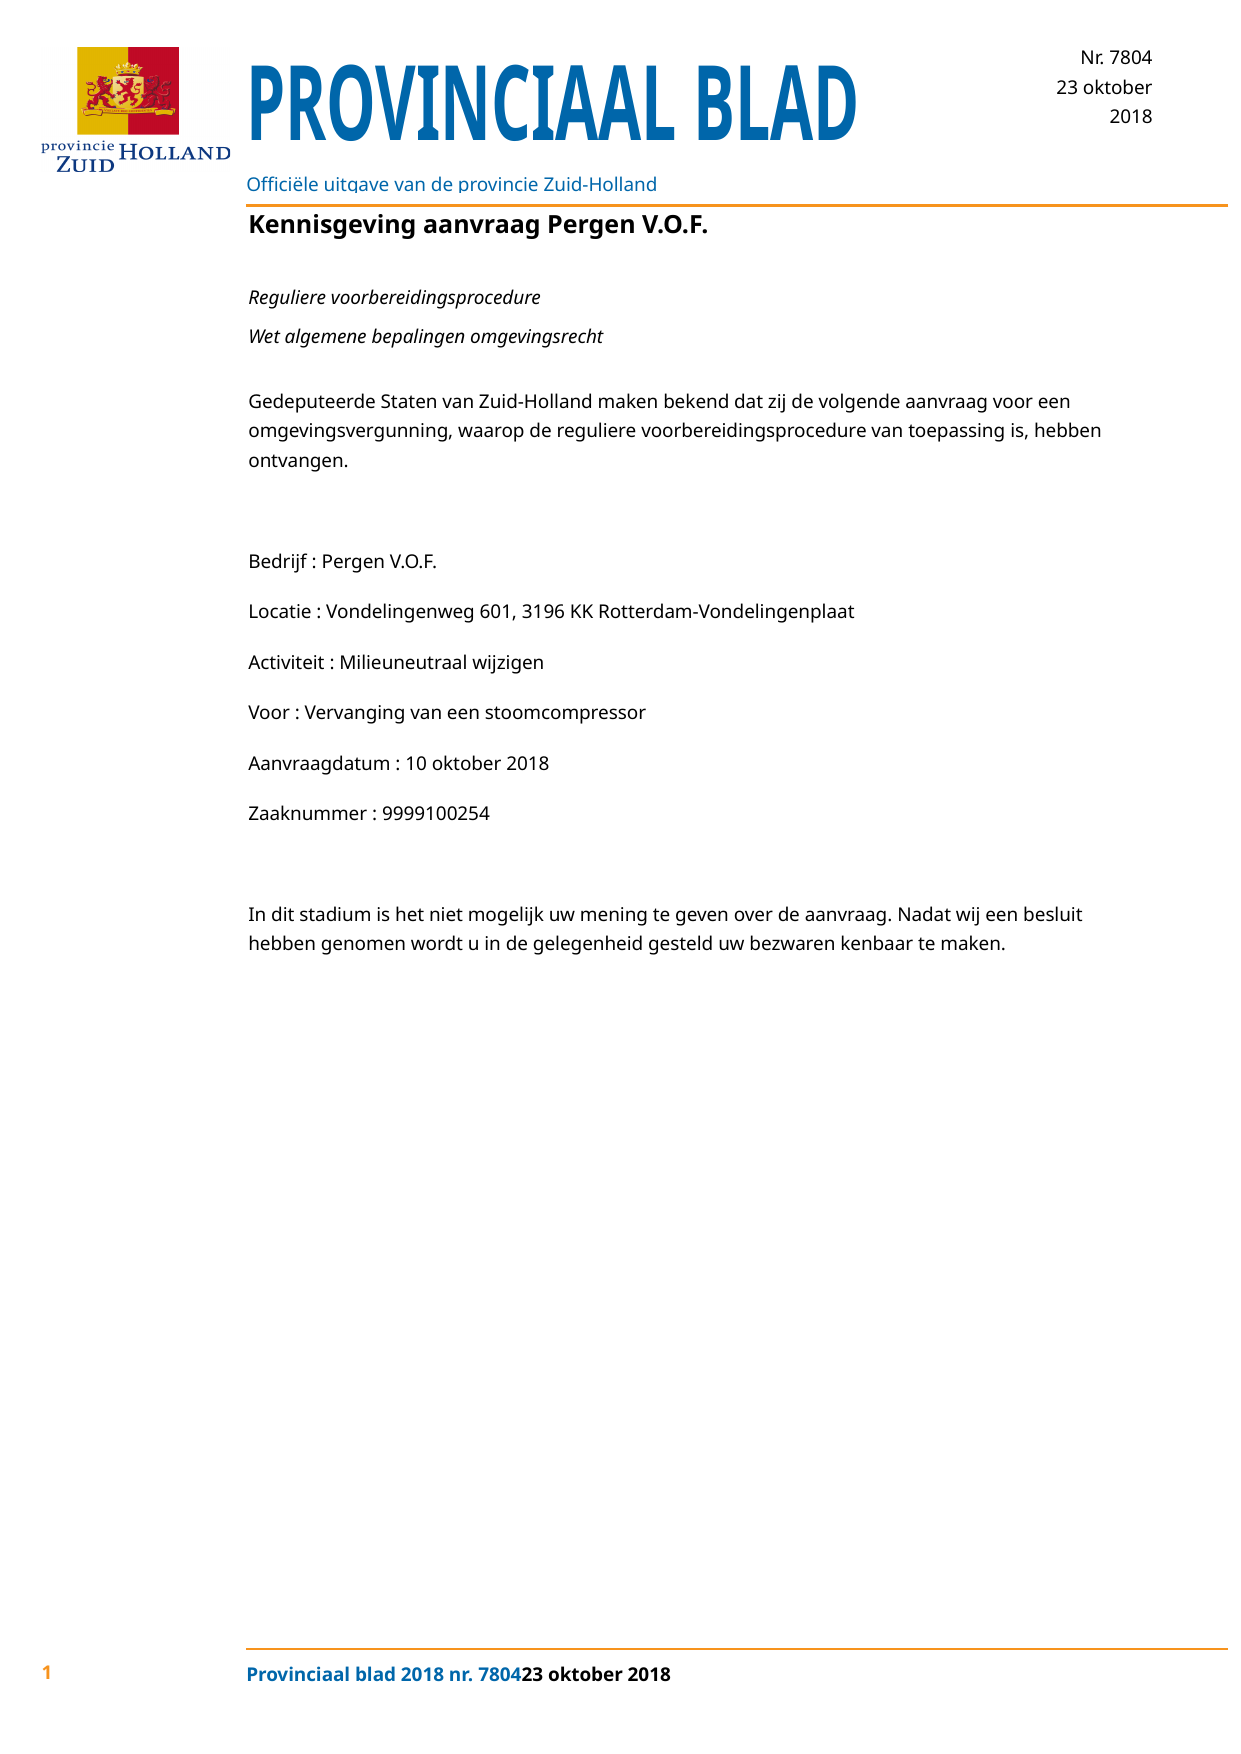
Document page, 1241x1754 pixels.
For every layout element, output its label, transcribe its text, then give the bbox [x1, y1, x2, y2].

text Activiteit : Milieuneutraal wijzigen [248, 649, 1152, 675]
text Reguliere voorbereidingsprocedure [248, 284, 1152, 309]
text Locatie : Vondelingenweg 601, 3196 KK Rotterdam-Vondelingenplaat [248, 598, 1152, 624]
text Bedrijf : Pergen V.O.F. [248, 548, 1152, 574]
text Wet algemene bepalingen omgevingsrecht [248, 323, 1152, 349]
text Aanvraagdatum : 10 oktober 2018 [248, 750, 1152, 776]
text Zaaknummer : 9999100254 [248, 800, 1152, 826]
text Gedeputeerde Staten van Zuid-Holland maken bekend dat zij de volgende aanvraag voor een omgevingsvergunning, waarop de reguliere voorbereidingsprocedure van toepassing is, hebben ontvangen. [248, 388, 1152, 473]
text In dit stadium is het niet mogelijk uw mening te geven over de aanvraag. Nadat wij een besluit hebben genomen wordt u in de gelegenheid gesteld uw bezwaren kenbaar te maken. [248, 901, 1152, 956]
picture [41, 47, 231, 172]
text Kennisgeving aanvraag Pergen V.O.F. [248, 207, 1152, 241]
text Voor : Vervanging van een stoomcompressor [248, 699, 1152, 725]
